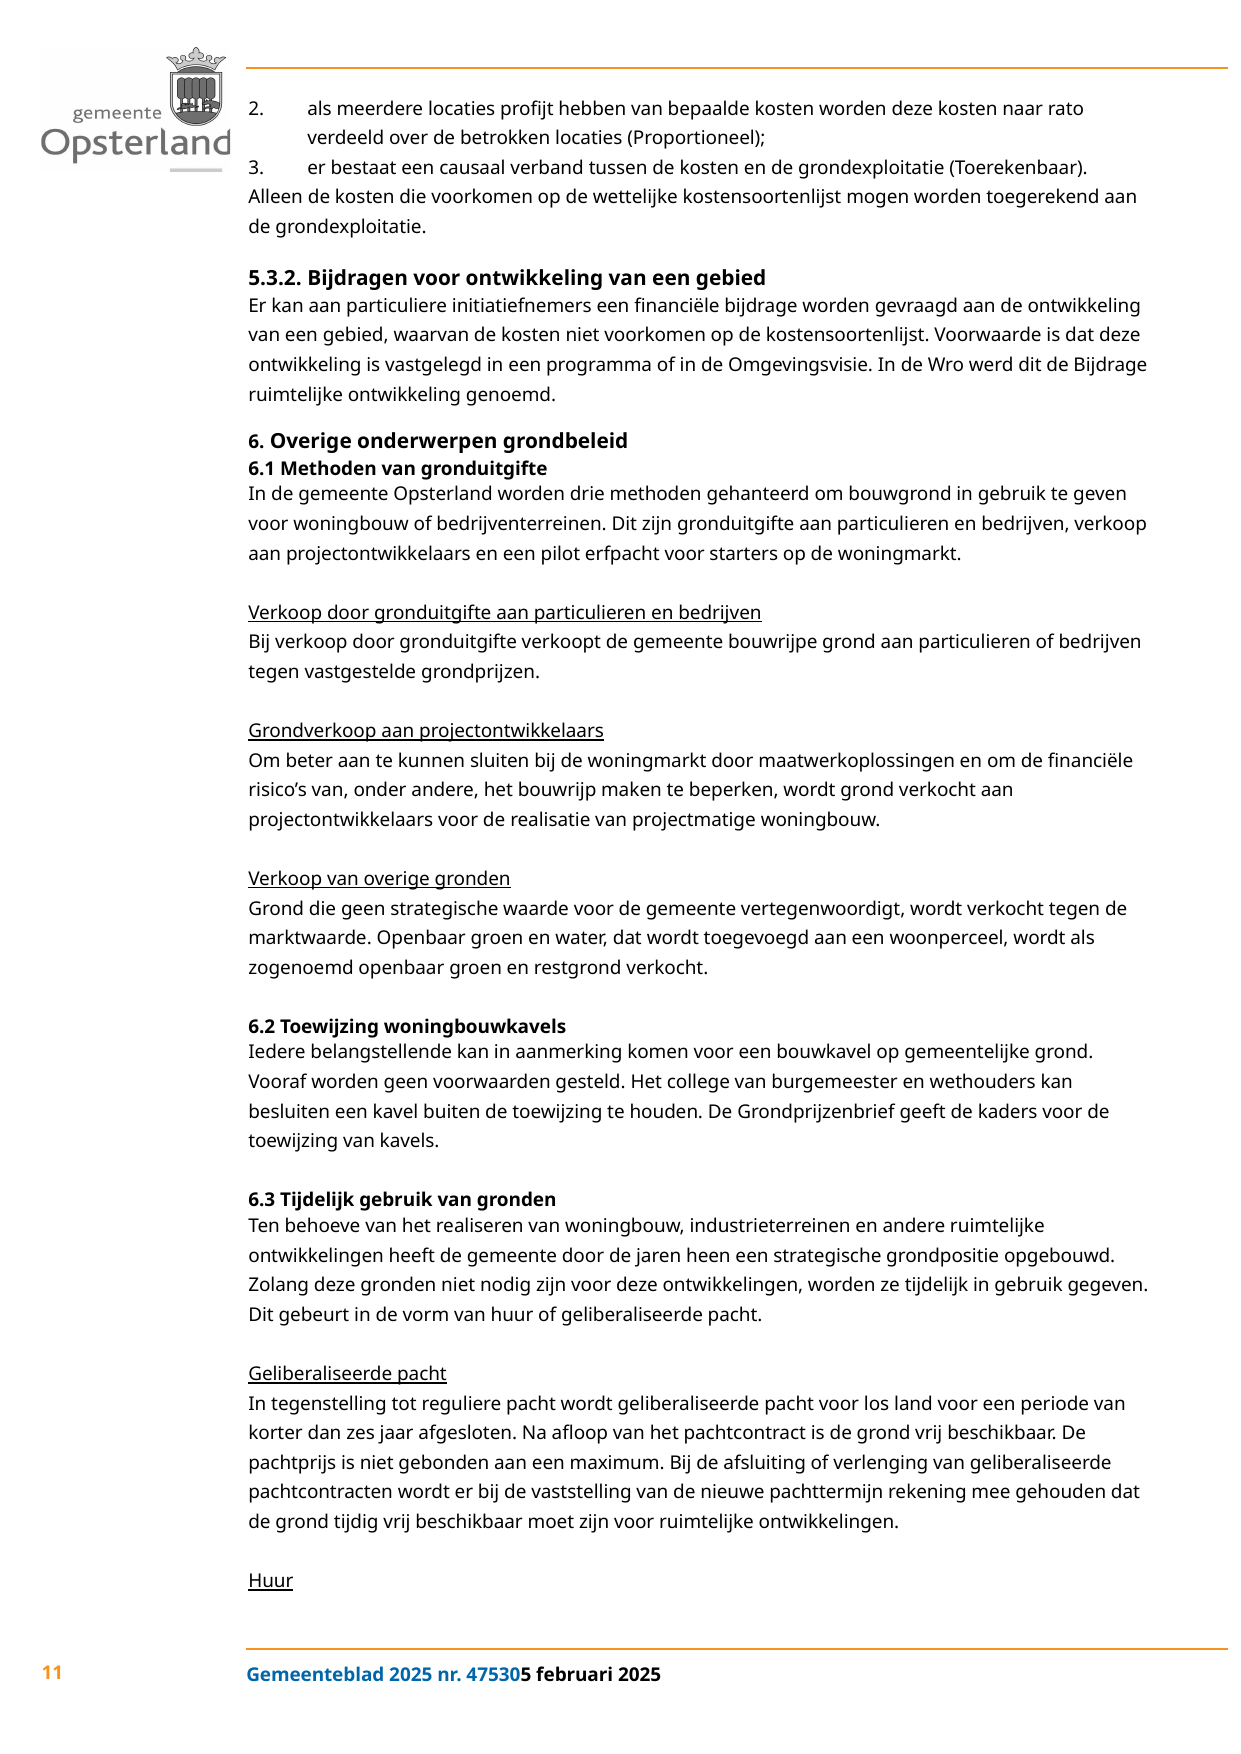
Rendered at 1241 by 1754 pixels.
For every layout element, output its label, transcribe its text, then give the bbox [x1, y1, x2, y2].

text Geliberaliseerde pacht [248, 1360, 1152, 1386]
text 6.3 Tijdelijk gebruik van gronden [248, 1187, 1152, 1212]
text 6. Overige onderwerpen grondbeleid [248, 426, 1152, 455]
text Huur [248, 1567, 1152, 1593]
text Verkoop door gronduitgifte aan particulieren en bedrijven [248, 599, 1152, 624]
text 6.1 Methoden van gronduitgifte [248, 455, 1152, 481]
text 5.3.2. Bijdragen voor ontwikkeling van een gebied [248, 263, 1152, 292]
list er bestaat een causaal verband tussen de kosten en de grondexploitatie (Toerekenbaar). [248, 154, 1152, 180]
text In de gemeente Opsterland worden drie methoden gehanteerd om bouwgrond in gebruik te geven voor woningbouw of bedrijventerreinen. Dit zijn gronduitgifte aan particulieren en bedrijven, verkoop aan projectontwikkelaars en een pilot erfpacht voor starters op de woningmarkt. [248, 481, 1152, 565]
text Grondverkoop aan projectontwikkelaars [248, 717, 1152, 743]
text Grond die geen strategische waarde voor de gemeente vertegenwoordigt, wordt verkocht tegen de marktwaarde. Openbaar groen en water, dat wordt toegevoegd aan een woonperceel, wordt als zogenoemd openbaar groen en restgrond verkocht. [248, 895, 1152, 979]
text 6.2 Toewijzing woningbouwkavels [248, 1013, 1152, 1039]
text Er kan aan particuliere initiatiefnemers een financiële bijdrage worden gevraagd aan de ontwikkeling van een gebied, waarvan de kosten niet voorkomen op de kostensoortenlijst. Voorwaarde is dat deze ontwikkeling is vastgelegd in een programma of in de Omgevingsvisie. In de Wro werd dit de Bijdrage ruimtelijke ontwikkeling genoemd. [248, 292, 1152, 406]
text Om beter aan te kunnen sluiten bij de woningmarkt door maatwerkoplossingen en om de financiële risico’s van, onder andere, het bouwrijp maken te beperken, wordt grond verkocht aan projectontwikkelaars voor de realisatie van projectmatige woningbouw. [248, 747, 1152, 832]
text Iedere belangstellende kan in aanmerking komen voor een bouwkavel op gemeentelijke grond. Vooraf worden geen voorwaarden gesteld. Het college van burgemeester en wethouders kan besluiten een kavel buiten de toewijzing te houden. De Grondprijzenbrief geeft de kaders voor de toewijzing van kavels. [248, 1039, 1152, 1153]
list als meerdere locaties profijt hebben van bepaalde kosten worden deze kosten naar rato verdeeld over de betrokken locaties (Proportioneel); [248, 95, 1152, 150]
text In tegenstelling tot reguliere pacht wordt geliberaliseerde pacht voor los land voor een periode van korter dan zes jaar afgesloten. Na afloop van het pachtcontract is de grond vrij beschikbaar. De pachtprijs is niet gebonden aan een maximum. Bij de afsluiting of verlenging van geliberaliseerde pachtcontracten wordt er bij de vaststelling van de nieuwe pachttermijn rekening mee gehouden dat de grond tijdig vrij beschikbaar moet zijn voor ruimtelijke ontwikkelingen. [248, 1390, 1152, 1534]
text Ten behoeve van het realiseren van woningbouw, industrieterreinen en andere ruimtelijke ontwikkelingen heeft de gemeente door de jaren heen een strategische grondpositie opgebouwd. Zolang deze gronden niet nodig zijn voor deze ontwikkelingen, worden ze tijdelijk in gebruik gegeven. Dit gebeurt in de vorm van huur of geliberaliseerde pacht. [248, 1212, 1152, 1327]
text Verkoop van overige gronden [248, 865, 1152, 891]
text Bij verkoop door gronduitgifte verkoopt de gemeente bouwrijpe grond aan particulieren of bedrijven tegen vastgestelde grondprijzen. [248, 628, 1152, 684]
text Alleen de kosten die voorkomen op de wettelijke kostensoortenlijst mogen worden toegerekend aan de grondexploitatie. [248, 183, 1152, 239]
picture [41, 47, 231, 172]
